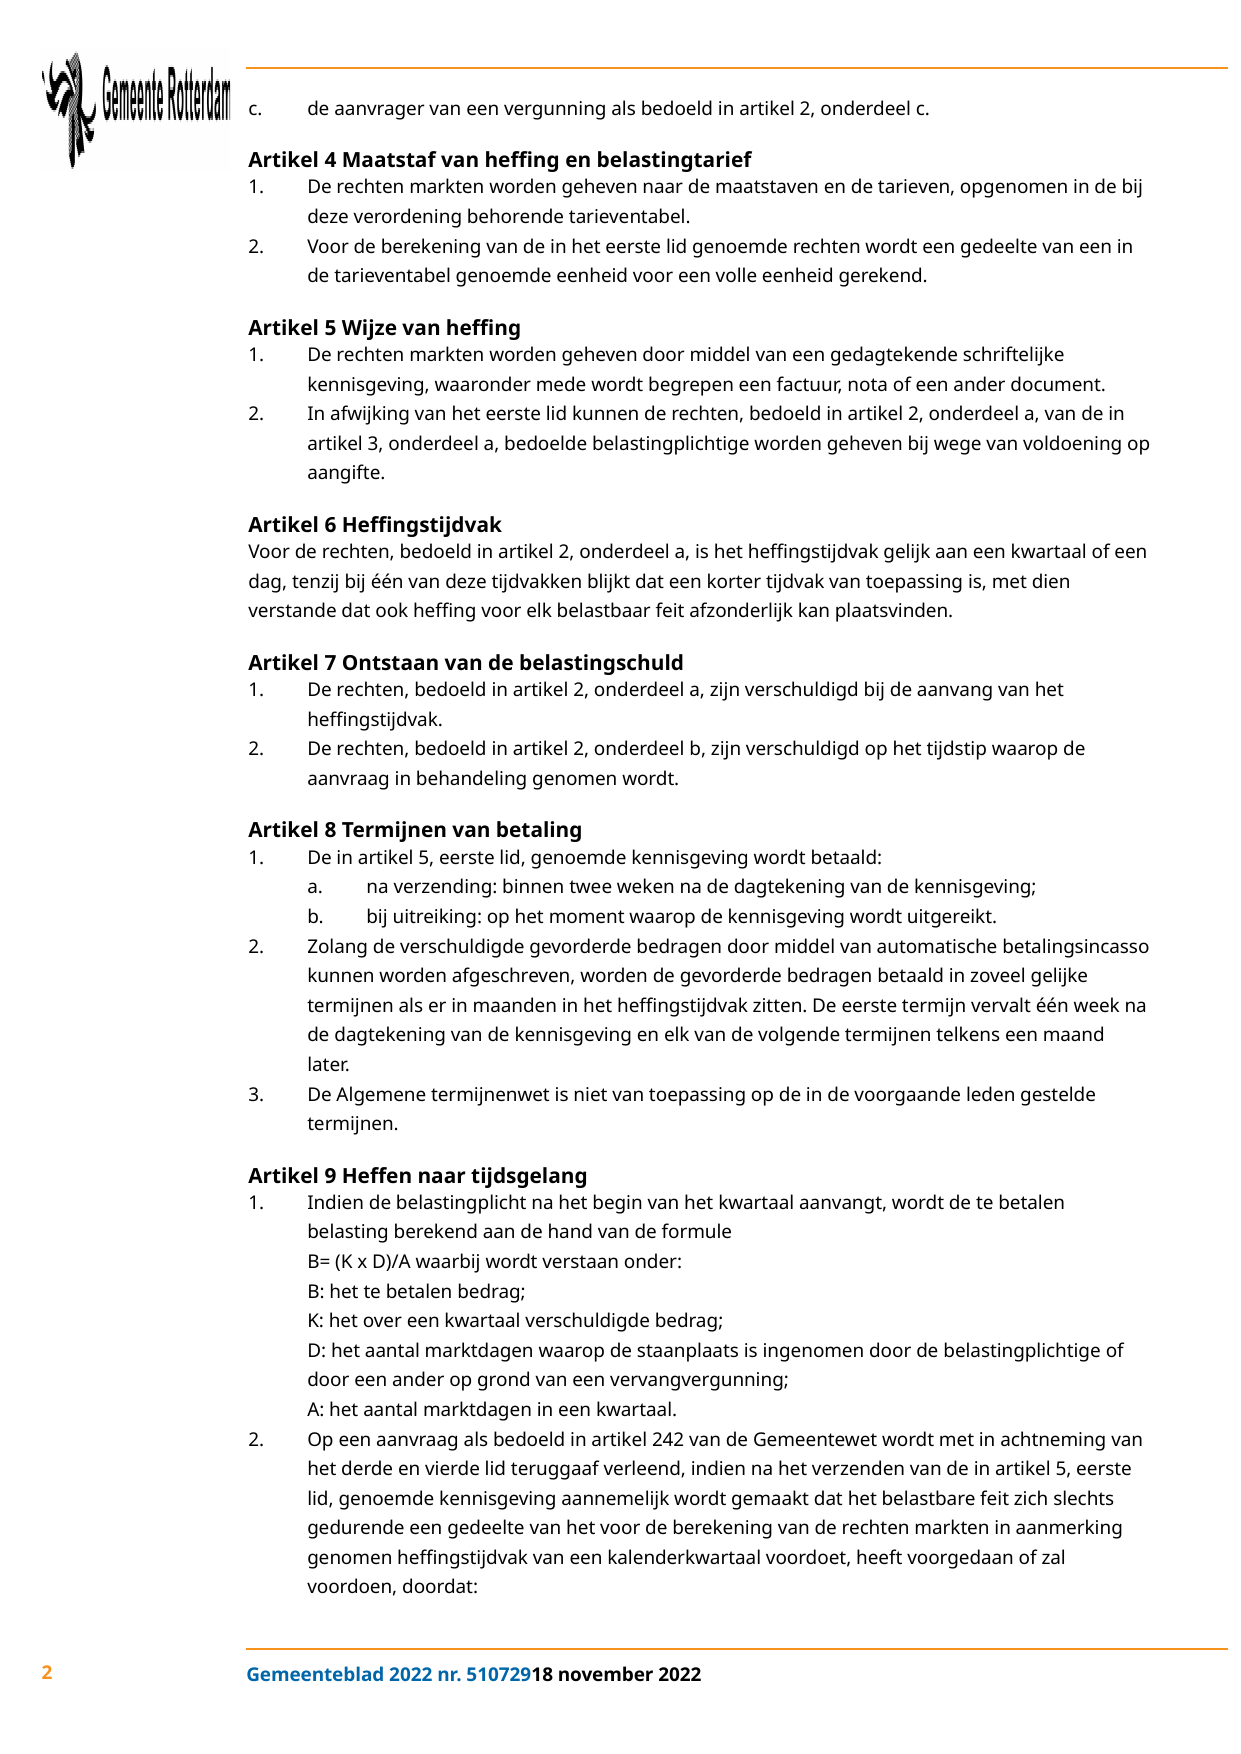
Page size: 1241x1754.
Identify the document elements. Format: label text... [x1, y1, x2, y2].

list Indien de belastingplicht na het begin van het kwartaal aanvangt, wordt de te betalen belasting berekend aan de hand van de formule [248, 1189, 1152, 1244]
list D: het aantal marktdagen waarop de staanplaats is ingenomen door de belastingplichtige of door een ander op grond van een vervangvergunning; [248, 1337, 1152, 1392]
list bij uitreiking: op het moment waarop de kennisgeving wordt uitgereikt. [307, 903, 1152, 929]
list De rechten, bedoeld in artikel 2, onderdeel b, zijn verschuldigd op het tijdstip waarop de aanvraag in behandeling genomen wordt. [248, 736, 1152, 791]
text Artikel 4 Maatstaf van heffing en belastingtarief [248, 145, 1152, 174]
picture [41, 47, 231, 172]
text Artikel 9 Heffen naar tijdsgelang [248, 1161, 1152, 1189]
text Artikel 5 Wijze van heffing [248, 313, 1152, 341]
list B= (K x D)/A waarbij wordt verstaan onder: [248, 1248, 1152, 1274]
list De rechten markten worden geheven door middel van een gedagtekende schriftelijke kennisgeving, waaronder mede wordt begrepen een factuur, nota of een ander document. [248, 341, 1152, 397]
list Zolang de verschuldigde gevorderde bedragen door middel van automatische betalingsincasso kunnen worden afgeschreven, worden de gevorderde bedragen betaald in zoveel gelijke termijnen als er in maanden in het heffingstijdvak zitten. De eerste termijn vervalt één week na de dagtekening van de kennisgeving en elk van de volgende termijnen telkens een maand later. [248, 933, 1152, 1077]
list Op een aanvraag als bedoeld in artikel 242 van de Gemeentewet wordt met in achtneming van het derde en vierde lid teruggaaf verleend, indien na het verzenden van de in artikel 5, eerste lid, genoemde kennisgeving aannemelijk wordt gemaakt dat het belastbare feit zich slechts gedurende een gedeelte van het voor de berekening van de rechten markten in aanmerking genomen heffingstijdvak van een kalenderkwartaal voordoet, heeft voorgedaan of zal voordoen, doordat: [248, 1426, 1152, 1599]
list De in artikel 5, eerste lid, genoemde kennisgeving wordt betaald: [248, 844, 1152, 870]
text Artikel 7 Ontstaan van de belastingschuld [248, 648, 1152, 676]
list B: het te betalen bedrag; [248, 1278, 1152, 1304]
list Voor de berekening van de in het eerste lid genoemde rechten wordt een gedeelte van een in de tarieventabel genoemde eenheid voor een volle eenheid gerekend. [248, 233, 1152, 288]
list de aanvrager van een vergunning als bedoeld in artikel 2, onderdeel c. [248, 95, 1152, 121]
text Artikel 8 Termijnen van betaling [248, 816, 1152, 844]
list In afwijking van het eerste lid kunnen de rechten, bedoeld in artikel 2, onderdeel a, van de in artikel 3, onderdeel a, bedoelde belastingplichtige worden geheven bij wege van voldoening op aangifte. [248, 400, 1152, 485]
list De Algemene termijnenwet is niet van toepassing op de in de voorgaande leden gestelde termijnen. [248, 1081, 1152, 1136]
list A: het aantal marktdagen in een kwartaal. [248, 1396, 1152, 1422]
list De rechten markten worden geheven naar de maatstaven en de tarieven, opgenomen in de bij deze verordening behorende tarieventabel. [248, 174, 1152, 229]
text Voor de rechten, bedoeld in artikel 2, onderdeel a, is het heffingstijdvak gelijk aan een kwartaal of een dag, tenzij bij één van deze tijdvakken blijkt dat een korter tijdvak van toepassing is, met dien verstande dat ook heffing voor elk belastbaar feit afzonderlijk kan plaatsvinden. [248, 538, 1152, 623]
list na verzending: binnen twee weken na de dagtekening van de kennisgeving; [307, 874, 1152, 899]
list De rechten, bedoeld in artikel 2, onderdeel a, zijn verschuldigd bij de aanvang van het heffingstijdvak. [248, 676, 1152, 732]
text Artikel 6 Heffingstijdvak [248, 510, 1152, 538]
list K: het over een kwartaal verschuldigde bedrag; [248, 1307, 1152, 1333]
